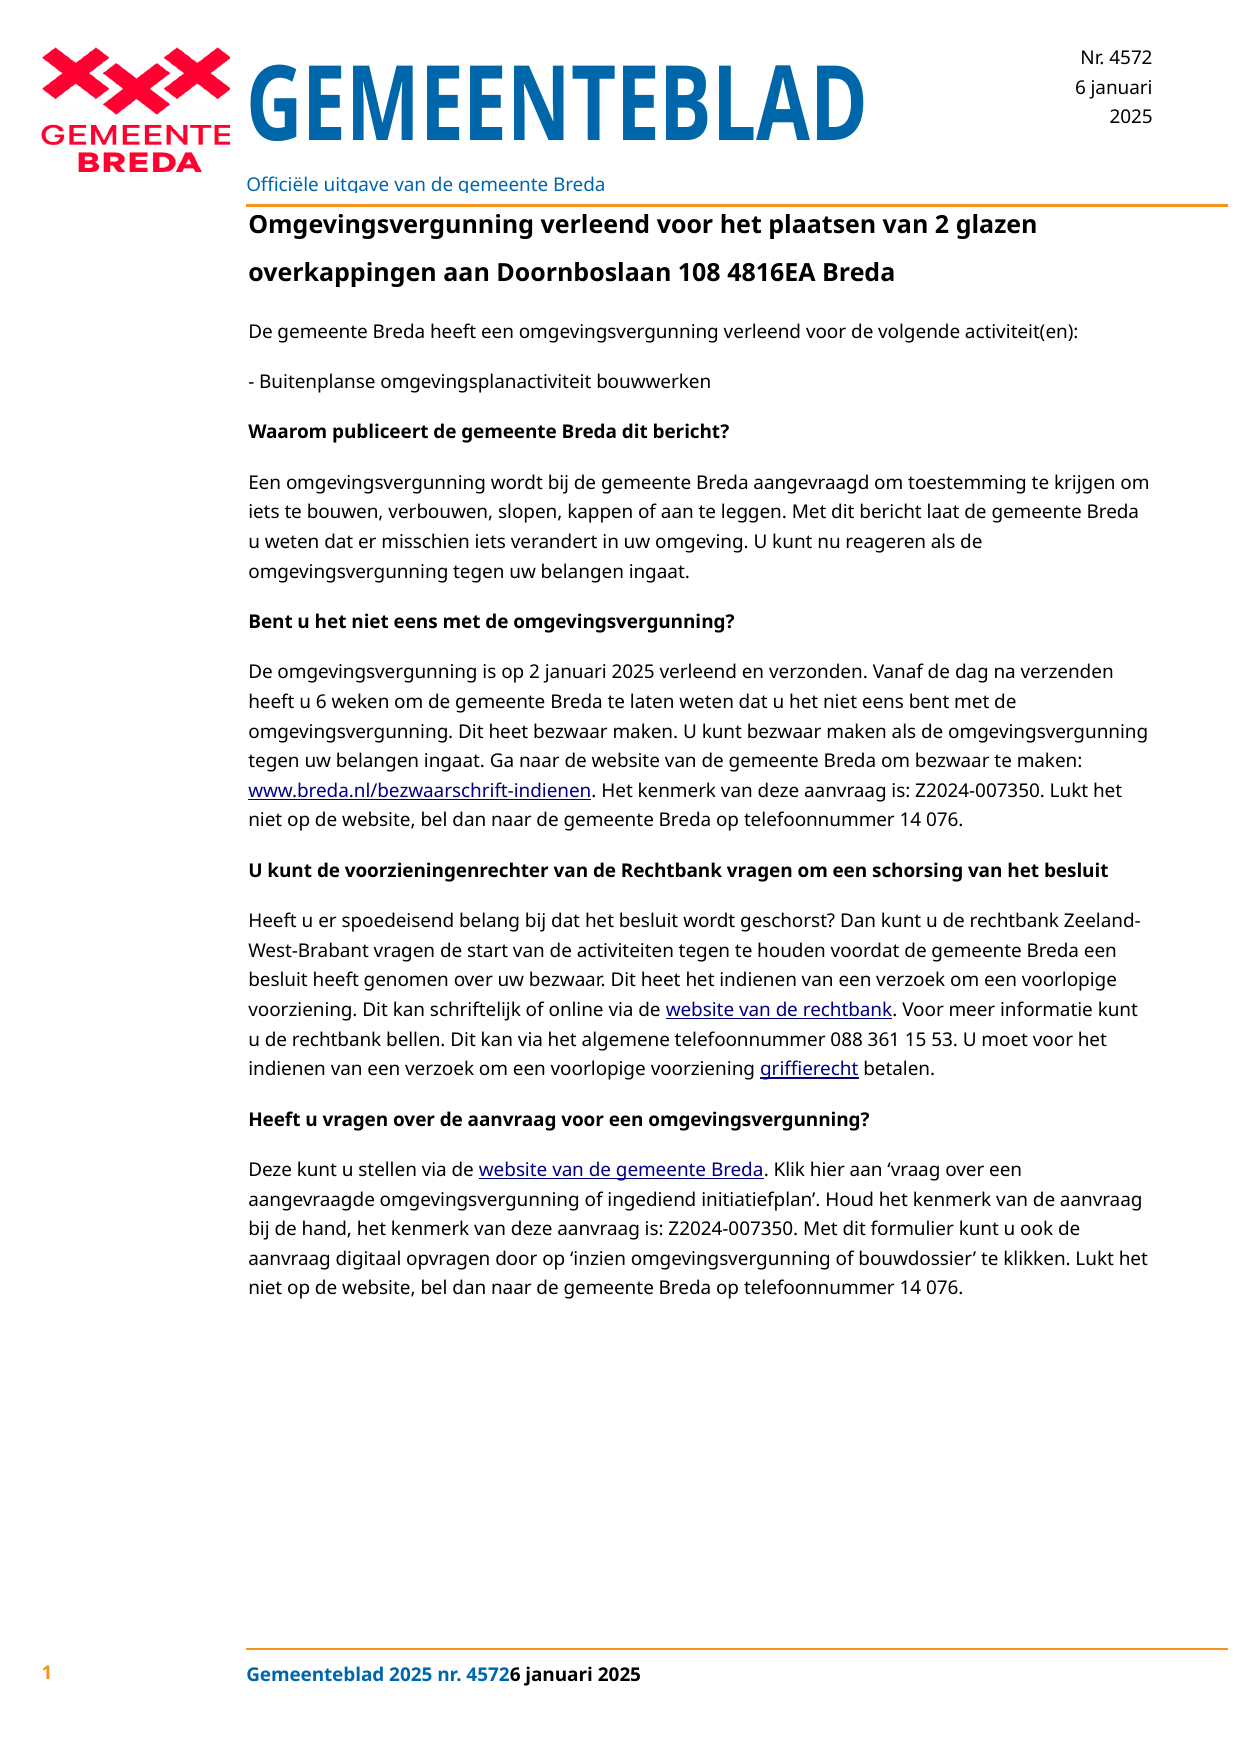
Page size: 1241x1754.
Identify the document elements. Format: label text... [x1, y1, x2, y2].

text De gemeente Breda heeft een omgevingsvergunning verleend voor de volgende activiteit(en): [248, 318, 1152, 344]
text Omgevingsvergunning verleend voor het plaatsen van 2 glazen overkappingen aan Doornboslaan 108 4816EA Breda [248, 207, 1152, 288]
text - Buitenplanse omgevingsplanactiviteit bouwwerken [248, 368, 1152, 394]
text De omgevingsvergunning is op 2 januari 2025 verleend en verzonden. Vanaf de dag na verzenden heeft u 6 weken om de gemeente Breda te laten weten dat u het niet eens bent met de omgevingsvergunning. Dit heet bezwaar maken. U kunt bezwaar maken als de omgevingsvergunning tegen uw belangen ingaat. Ga naar de website van de gemeente Breda om bezwaar te maken: www.breda.nl/bezwaarschrift-indienen. Het kenmerk van deze aanvraag is: Z2024-007350. Lukt het niet op de website, bel dan naar de gemeente Breda op telefoonnummer 14 076. [248, 659, 1152, 832]
text Waarom publiceert de gemeente Breda dit bericht? [248, 419, 1152, 444]
text Bent u het niet eens met de omgevingsvergunning? [248, 608, 1152, 634]
text Heeft u er spoedeisend belang bij dat het besluit wordt geschorst? Dan kunt u de rechtbank Zeeland-West-Brabant vragen de start van de activiteiten tegen te houden voordat de gemeente Breda een besluit heeft genomen over uw bezwaar. Dit heet het indienen van een verzoek om een voorlopige voorziening. Dit kan schriftelijk of online via de website van de rechtbank. Voor meer informatie kunt u de rechtbank bellen. Dit kan via het algemene telefoonnummer 088 361 15 53. U moet voor het indienen van een verzoek om een voorlopige voorziening griffierecht betalen. [248, 907, 1152, 1081]
text Heeft u vragen over de aanvraag voor een omgevingsvergunning? [248, 1106, 1152, 1132]
text Deze kunt u stellen via de website van de gemeente Breda. Klik hier aan ‘vraag over een aangevraagde omgevingsvergunning of ingediend initiatiefplan’. Houd het kenmerk van de aanvraag bij de hand, het kenmerk van deze aanvraag is: Z2024-007350. Met dit formulier kunt u ook de aanvraag digitaal opvragen door op ‘inzien omgevingsvergunning of bouwdossier’ te klikken. Lukt het niet op de website, bel dan naar de gemeente Breda op telefoonnummer 14 076. [248, 1156, 1152, 1300]
text U kunt de voorzieningenrechter van de Rechtbank vragen om een schorsing van het besluit [248, 857, 1152, 883]
picture [41, 47, 231, 172]
text Een omgevingsvergunning wordt bij de gemeente Breda aangevraagd om toestemming te krijgen om iets te bouwen, verbouwen, slopen, kappen of aan te leggen. Met dit bericht laat de gemeente Breda u weten dat er misschien iets verandert in uw omgeving. U kunt nu reageren als de omgevingsvergunning tegen uw belangen ingaat. [248, 469, 1152, 584]
